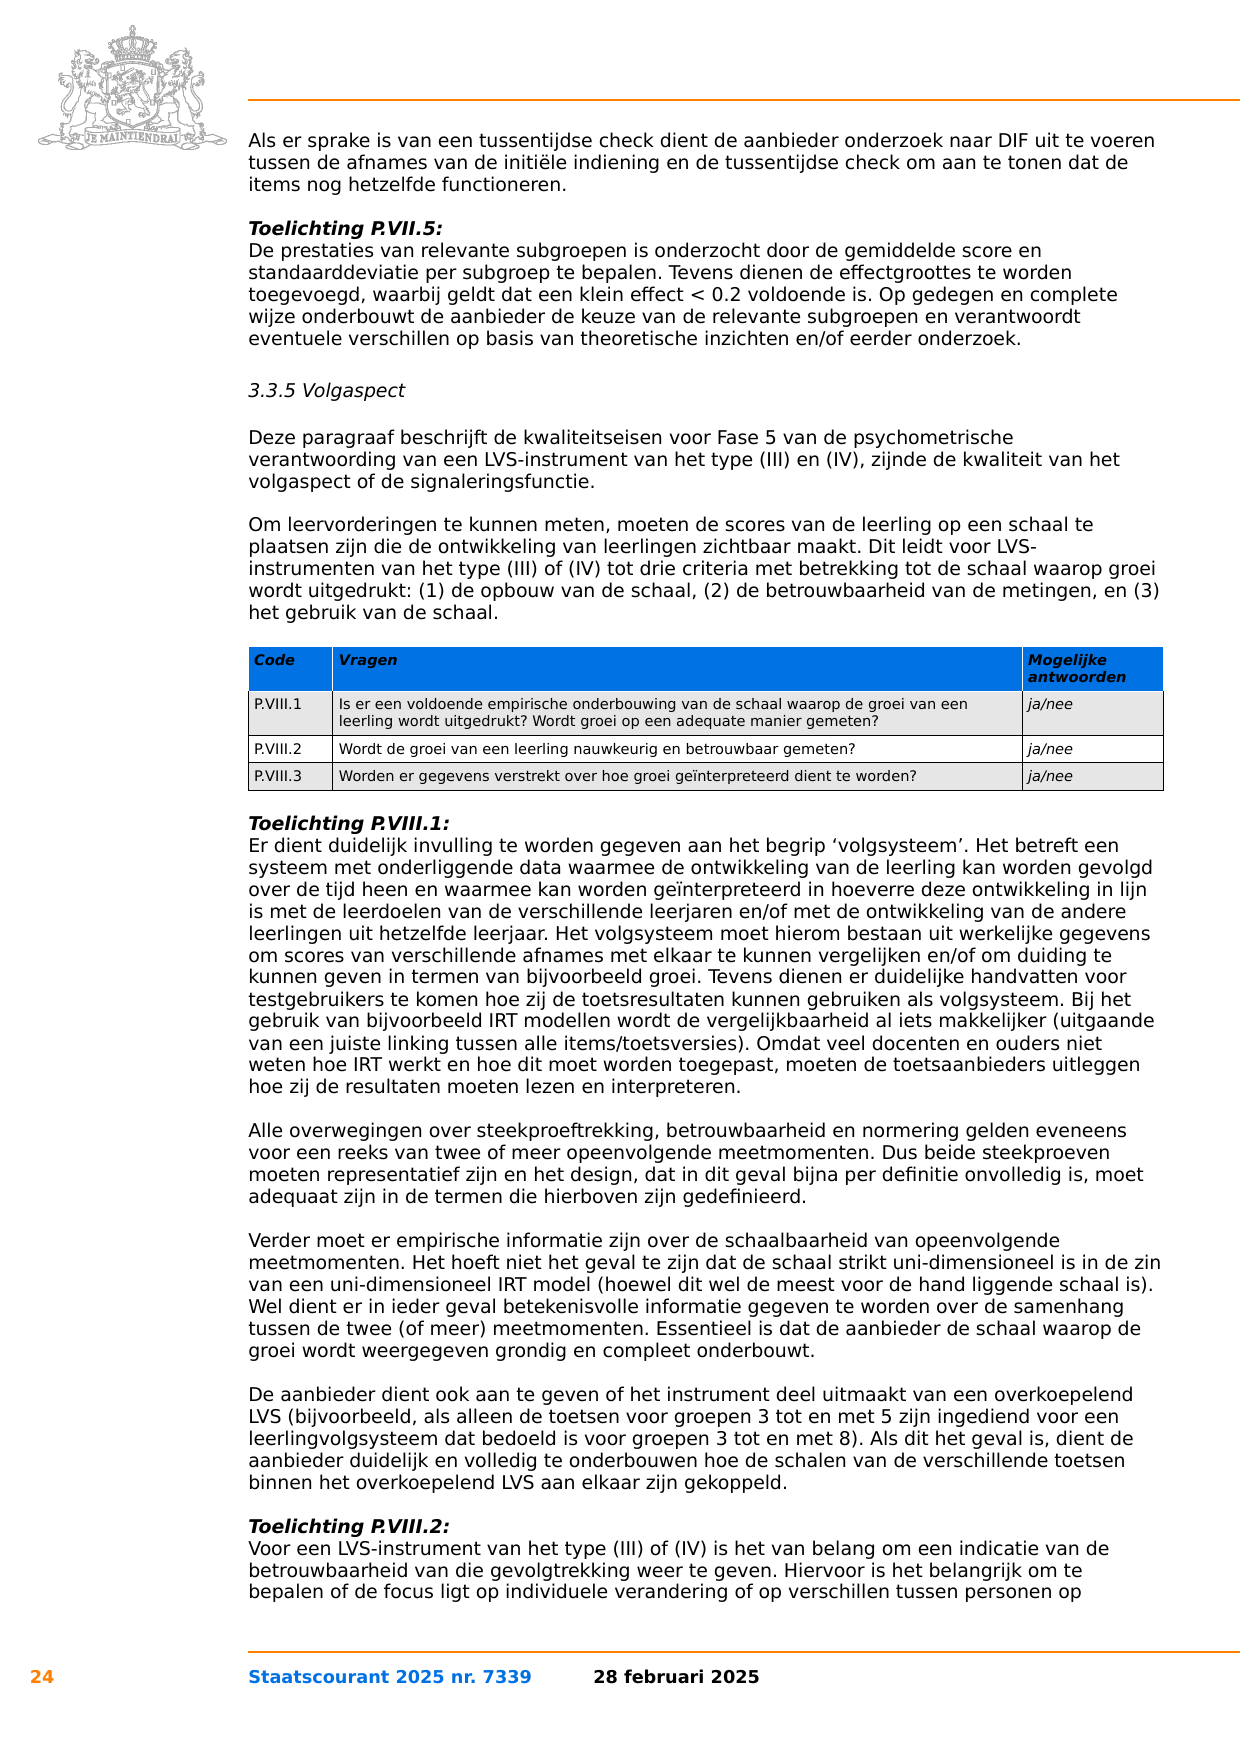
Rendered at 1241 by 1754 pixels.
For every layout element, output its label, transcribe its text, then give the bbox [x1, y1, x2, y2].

text De prestaties van relevante subgroepen is onderzocht door de gemiddelde score en standaarddeviatie per subgroep te bepalen. Tevens dienen de effectgroottes te worden toegevoegd, waarbij geldt dat een klein effect < 0.2 voldoende is. Op gedegen en complete wijze onderbouwt de aanbieder de keuze van de relevante subgroepen en verantwoordt eventuele verschillen op basis van theoretische inzichten en/of eerder onderzoek. [248, 240, 1163, 349]
table_cell ja/nee [1023, 736, 1163, 762]
subtitle 3.3.5 Volgaspect [248, 379, 1163, 402]
table_cell Is er een voldoende empirische onderbouwing van de schaal waarop de groei van een leerling wordt uitgedrukt? Wordt groei op een adequate manier gemeten? [333, 692, 1022, 735]
table_header Code [249, 647, 332, 691]
table_cell ja/nee [1023, 692, 1163, 735]
text Alle overwegingen over steekproeftrekking, betrouwbaarheid en normering gelden eveneens voor een reeks van twee of meer opeenvolgende meetmomenten. Dus beide steekproeven moeten representatief zijn en het design, dat in dit geval bijna per definitie onvolledig is, moet adequaat zijn in de termen die hierboven zijn gedefinieerd. [248, 1120, 1163, 1208]
table_cell P.VIII.3 [249, 763, 332, 790]
text Voor een LVS-instrument van het type (III) of (IV) is het van belang om een indicatie van de betrouwbaarheid van die gevolgtrekking weer te geven. Hiervoor is het belangrijk om te bepalen of de focus ligt op individuele verandering of op verschillen tussen personen op [248, 1537, 1163, 1603]
picture [38, 25, 227, 150]
text Toelichting P.VII.5: [248, 218, 1163, 240]
text Om leervorderingen te kunnen meten, moeten de scores van de leerling op een schaal te plaatsen zijn die de ontwikkeling van leerlingen zichtbaar maakt. Dit leidt voor LVS-instrumenten van het type (III) of (IV) tot drie criteria met betrekking tot de schaal waarop groei wordt uitgedrukt: (1) de opbouw van de schaal, (2) de betrouwbaarheid van de metingen, en (3) het gebruik van de schaal. [248, 514, 1163, 624]
table_cell Worden er gegevens verstrekt over hoe groei geïnterpreteerd dient te worden? [333, 763, 1022, 790]
text Verder moet er empirische informatie zijn over de schaalbaarheid van opeenvolgende meetmomenten. Het hoeft niet het geval te zijn dat de schaal strikt uni-dimensioneel is in de zin van een uni-dimensioneel IRT model (hoewel dit wel de meest voor de hand liggende schaal is). Wel dient er in ieder geval betekenisvolle informatie gegeven te worden over de samenhang tussen de twee (of meer) meetmomenten. Essentieel is dat de aanbieder de schaal waarop de groei wordt weergegeven grondig en compleet onderbouwt. [248, 1230, 1163, 1362]
text Deze paragraaf beschrijft de kwaliteitseisen voor Fase 5 van de psychometrische verantwoording van een LVS-instrument van het type (III) en (IV), zijnde de kwaliteit van het volgaspect of de signaleringsfunctie. [248, 427, 1163, 492]
table_cell Wordt de groei van een leerling nauwkeurig en betrouwbaar gemeten? [333, 736, 1022, 762]
text Als er sprake is van een tussentijdse check dient de aanbieder onderzoek naar DIF uit te voeren tussen de afnames van de initiële indiening en de tussentijdse check om aan te tonen dat de items nog hetzelfde functioneren. [248, 130, 1163, 196]
text Er dient duidelijk invulling te worden gegeven aan het begrip ‘volgsysteem’. Het betreft een systeem met onderliggende data waarmee de ontwikkeling van de leerling kan worden gevolgd over de tijd heen en waarmee kan worden geïnterpreteerd in hoeverre deze ontwikkeling in lijn is met de leerdoelen van de verschillende leerjaren en/of met de ontwikkeling van de andere leerlingen uit hetzelfde leerjaar. Het volgsysteem moet hierom bestaan uit werkelijke gegevens om scores van verschillende afnames met elkaar te kunnen vergelijken en/of om duiding te kunnen geven in termen van bijvoorbeeld groei. Tevens dienen er duidelijke handvatten voor testgebruikers te komen hoe zij de toetsresultaten kunnen gebruiken als volgsysteem. Bij het gebruik van bijvoorbeeld IRT modellen wordt de vergelijkbaarheid al iets makkelijker (uitgaande van een juiste linking tussen alle items/toetsversies). Omdat veel docenten en ouders niet weten hoe IRT werkt en hoe dit moet worden toegepast, moeten de toetsaanbieders uitleggen hoe zij de resultaten moeten lezen en interpreteren. [248, 834, 1163, 1098]
table_cell P.VIII.1 [249, 692, 332, 735]
text Toelichting P.VIII.1: [248, 813, 1163, 834]
text De aanbieder dient ook aan te geven of het instrument deel uitmaakt van een overkoepelend LVS (bijvoorbeeld, als alleen de toetsen voor groepen 3 tot en met 5 zijn ingediend voor een leerlingvolgsysteem dat bedoeld is voor groepen 3 tot en met 8). Als dit het geval is, dient de aanbieder duidelijk en volledig te onderbouwen hoe de schalen van de verschillende toetsen binnen het overkoepelend LVS aan elkaar zijn gekoppeld. [248, 1384, 1163, 1494]
table_cell P.VIII.2 [249, 736, 332, 762]
table_header Vragen [333, 647, 1022, 691]
table_cell ja/nee [1023, 763, 1163, 790]
table_header Mogelijke antwoorden [1023, 647, 1163, 691]
text Toelichting P.VIII.2: [248, 1516, 1163, 1537]
